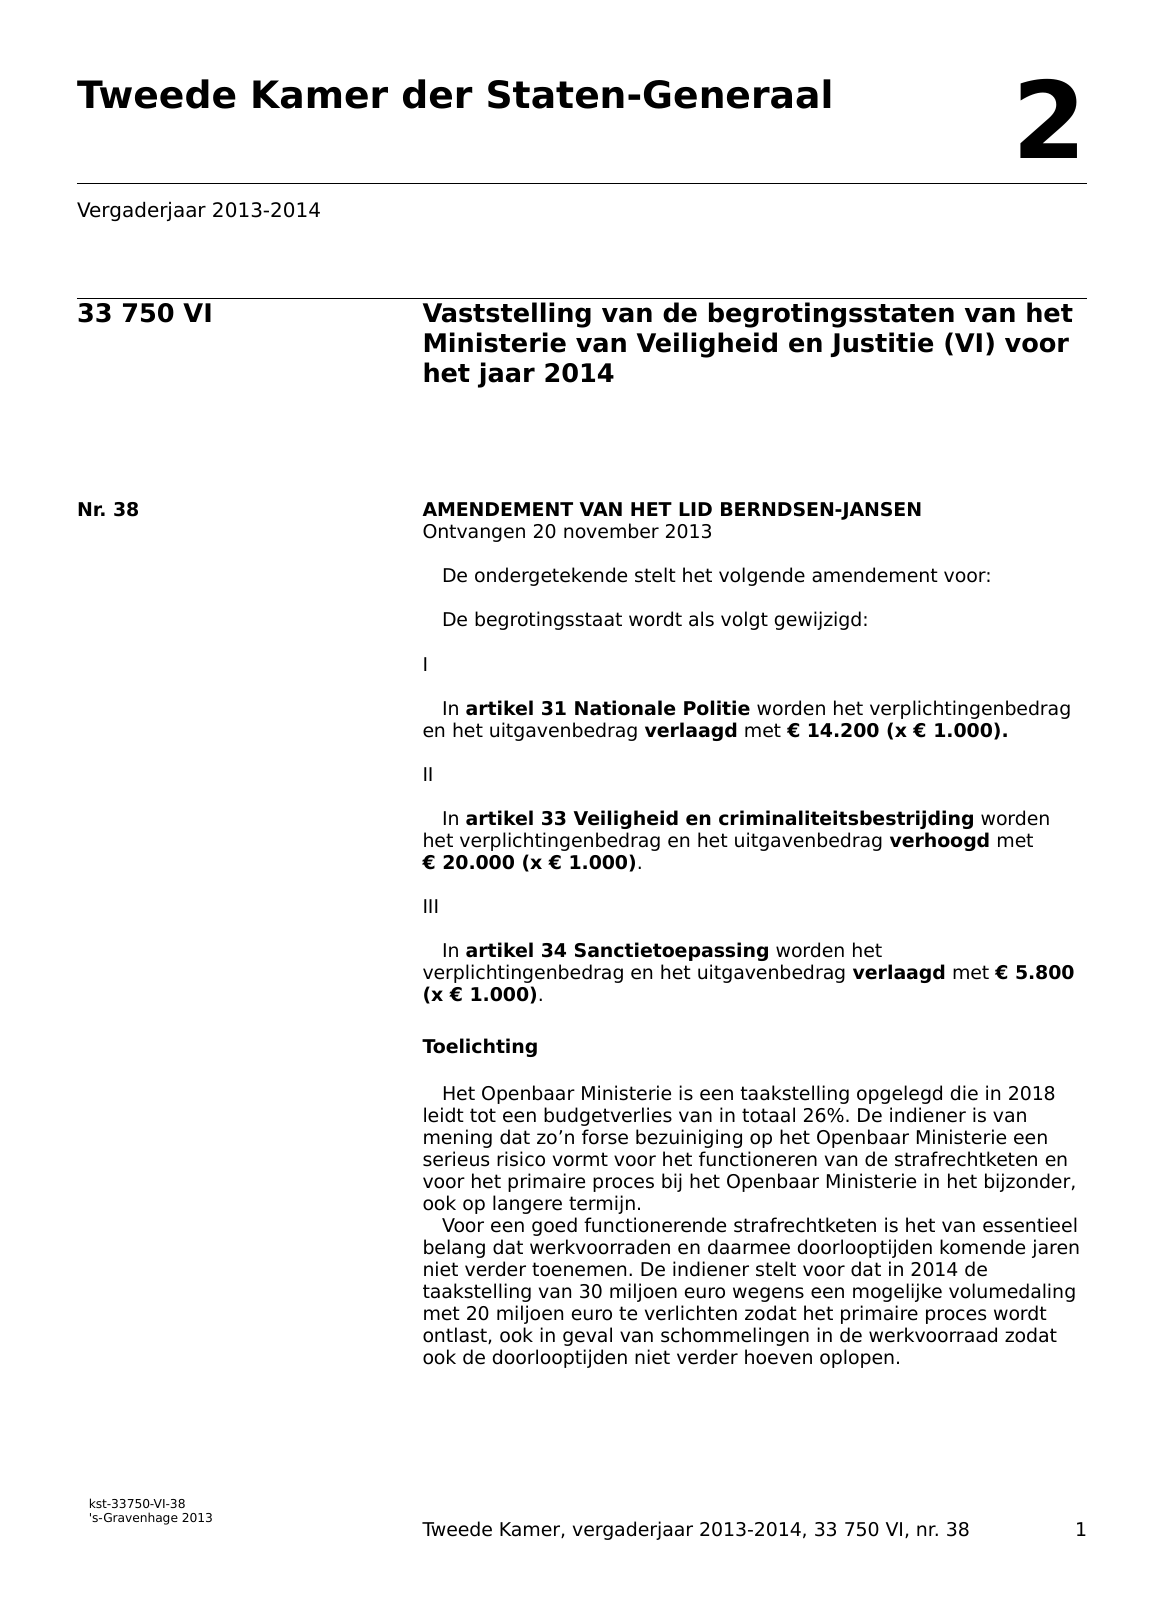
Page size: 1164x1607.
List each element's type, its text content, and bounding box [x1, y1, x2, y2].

table_header Tweede Kamer der Staten-Generaal [77, 59, 886, 183]
text kst-33750-VI-38 [88, 1497, 323, 1511]
table_cell Vergaderjaar 2013-2014 [77, 184, 1087, 298]
text De ondergetekende stelt het volgende amendement voor: [422, 565, 1087, 587]
text In artikel 33 Veiligheid en criminaliteitsbestrijding worden het verplichtingenbedrag en het uitgavenbedrag verhoogd met € 20.000 (x € 1.000). [422, 808, 1087, 874]
text Voor een goed functionerende strafrechtketen is het van essentieel belang dat werkvoorraden en daarmee doorlooptijden komende jaren niet verder toenemen. De indiener stelt voor dat in 2014 de taakstelling van 30 miljoen euro wegens een mogelijke volumedaling met 20 miljoen euro te verlichten zodat het primaire proces wordt ontlast, ook in geval van schommelingen in de werkvoorraad zodat ook de doorlooptijden niet verder hoeven oplopen. [422, 1215, 1087, 1369]
subtitle 33 750 VI Vaststelling van de begrotingsstaten van het Ministerie van Veiligheid en Justitie (VI) voor het jaar 2014 [77, 299, 1087, 388]
subtitle Nr. 38 AMENDEMENT VAN HET LID BERNDSEN-JANSEN [77, 499, 1087, 521]
text Ontvangen 20 november 2013 [422, 521, 1087, 543]
text In artikel 34 Sanctietoepassing worden het verplichtingenbedrag en het uitgavenbedrag verlaagd met € 5.800 (x € 1.000). [422, 940, 1087, 1006]
text I [422, 653, 1087, 676]
table_header 2 [886, 59, 1087, 183]
text 's-Gravenhage 2013 [88, 1511, 323, 1525]
text II [422, 764, 1087, 786]
text In artikel 31 Nationale Politie worden het verplichtingenbedrag en het uitgavenbedrag verlaagd met € 14.200 (x € 1.000). [422, 698, 1087, 742]
text Het Openbaar Ministerie is een taakstelling opgelegd die in 2018 leidt tot een budgetverlies van in totaal 26%. De indiener is van mening dat zo’n forse bezuiniging op het Openbaar Ministerie een serieus risico vormt voor het functioneren van de strafrechtketen en voor het primaire proces bij het Openbaar Ministerie in het bijzonder, ook op langere termijn. [422, 1083, 1087, 1215]
text De begrotingsstaat wordt als volgt gewijzigd: [422, 609, 1087, 631]
text III [422, 896, 1087, 918]
subtitle Toelichting [422, 1036, 1087, 1058]
